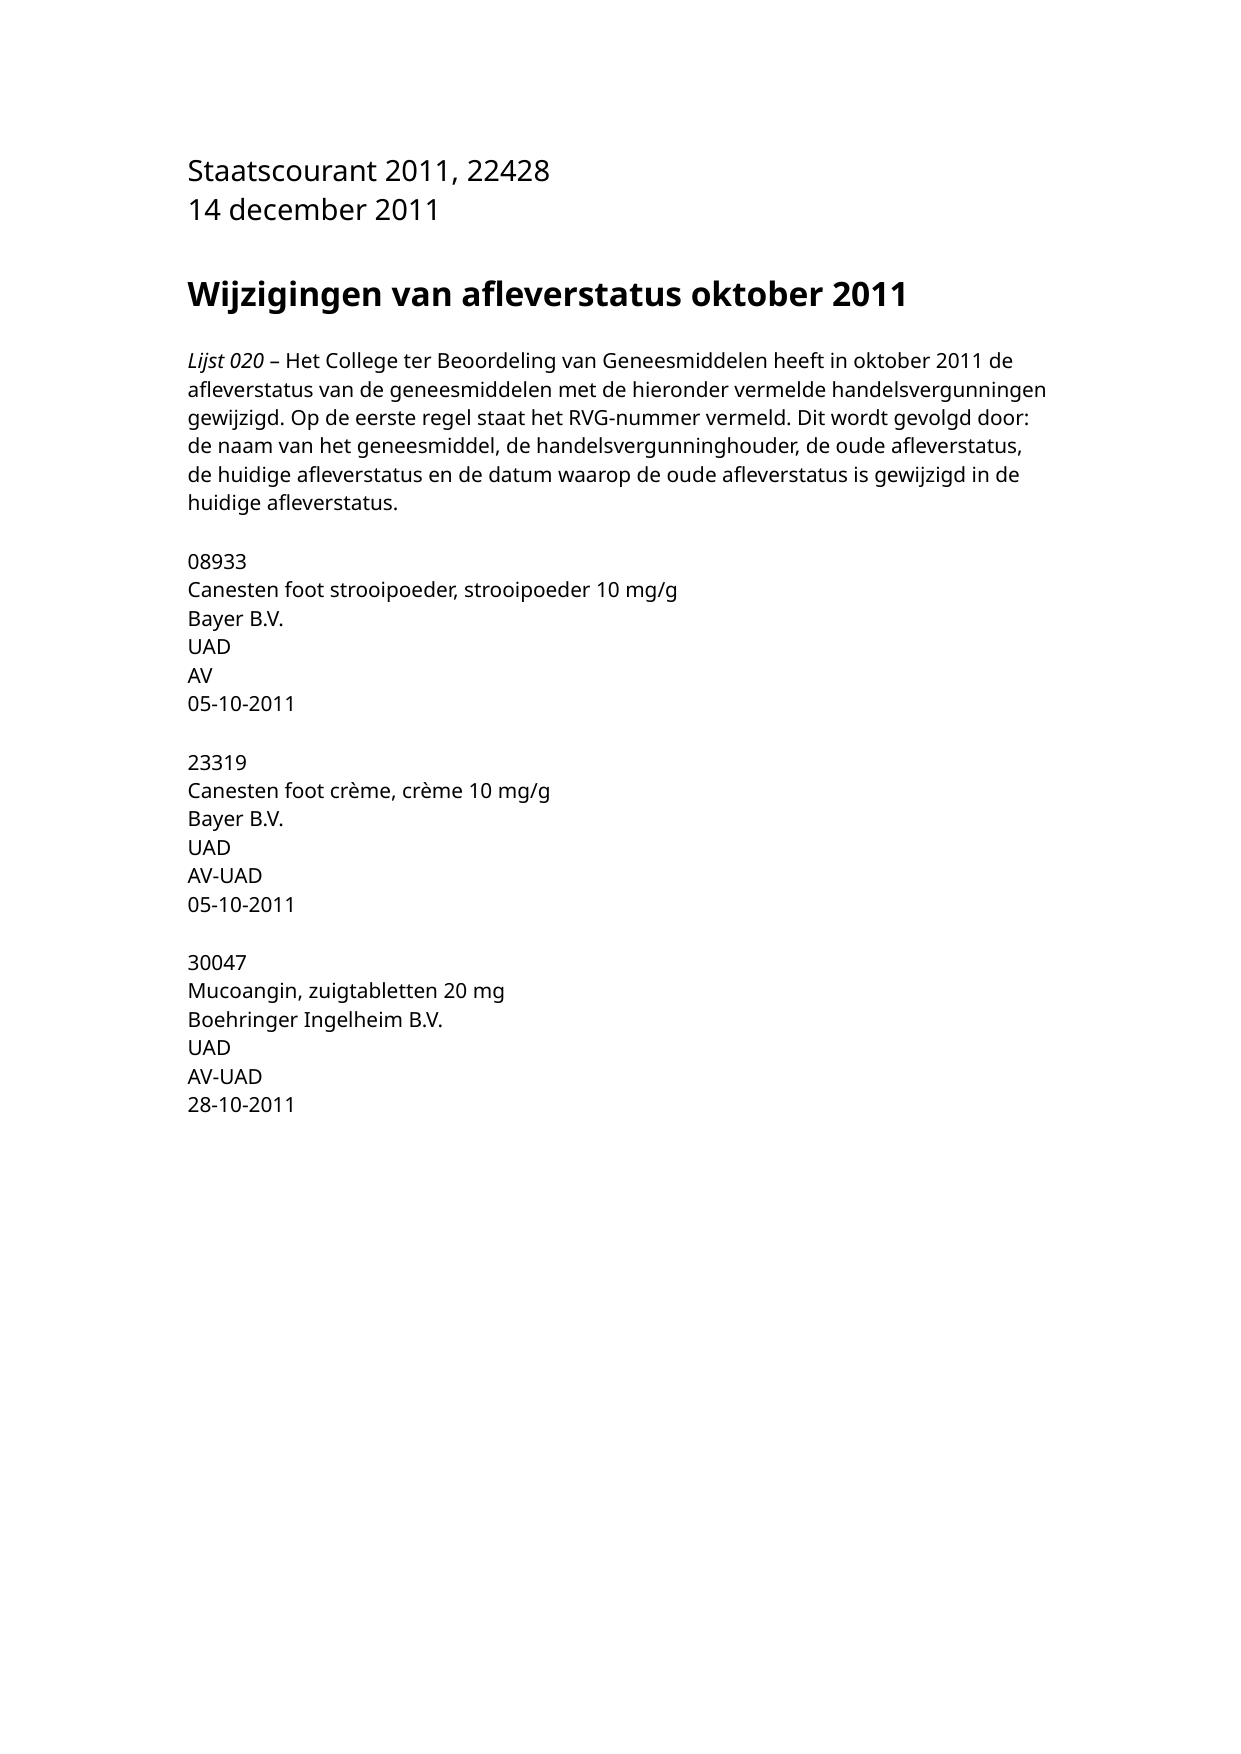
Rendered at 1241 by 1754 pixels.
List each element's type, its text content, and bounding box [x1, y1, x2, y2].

text Canesten foot crème, crème 10 mg/g [187, 776, 1053, 804]
text 08933 [187, 547, 1053, 575]
text Lijst 020 – Het College ter Beoordeling van Geneesmiddelen heeft in oktober 2011 de afleverstatus van de geneesmiddelen met de hieronder vermelde handelsvergunningen gewijzigd. Op de eerste regel staat het RVG-nummer vermeld. Dit wordt gevolgd door: de naam van het geneesmiddel, de handelsvergunninghouder, de oude afleverstatus, de huidige afleverstatus en de datum waarop de oude afleverstatus is gewijzigd in de huidige afleverstatus. [187, 346, 1053, 517]
text Staatscourant 2011, 22428 [187, 150, 1053, 190]
text UAD [187, 1033, 1053, 1062]
subtitle Wijzigingen van afleverstatus oktober 2011 [187, 271, 1053, 316]
text AV-UAD [187, 1062, 1053, 1090]
text AV [187, 661, 1053, 689]
text 23319 [187, 748, 1053, 776]
text Canesten foot strooipoeder, strooipoeder 10 mg/g [187, 575, 1053, 604]
text AV-UAD [187, 861, 1053, 890]
text Bayer B.V. [187, 604, 1053, 632]
text 05-10-2011 [187, 890, 1053, 918]
text 05-10-2011 [187, 689, 1053, 718]
text 14 december 2011 [187, 190, 1053, 229]
text 28-10-2011 [187, 1090, 1053, 1119]
text Boehringer Ingelheim B.V. [187, 1005, 1053, 1033]
text UAD [187, 833, 1053, 861]
text Mucoangin, zuigtabletten 20 mg [187, 977, 1053, 1005]
text UAD [187, 632, 1053, 661]
text Bayer B.V. [187, 804, 1053, 833]
text 30047 [187, 948, 1053, 977]
